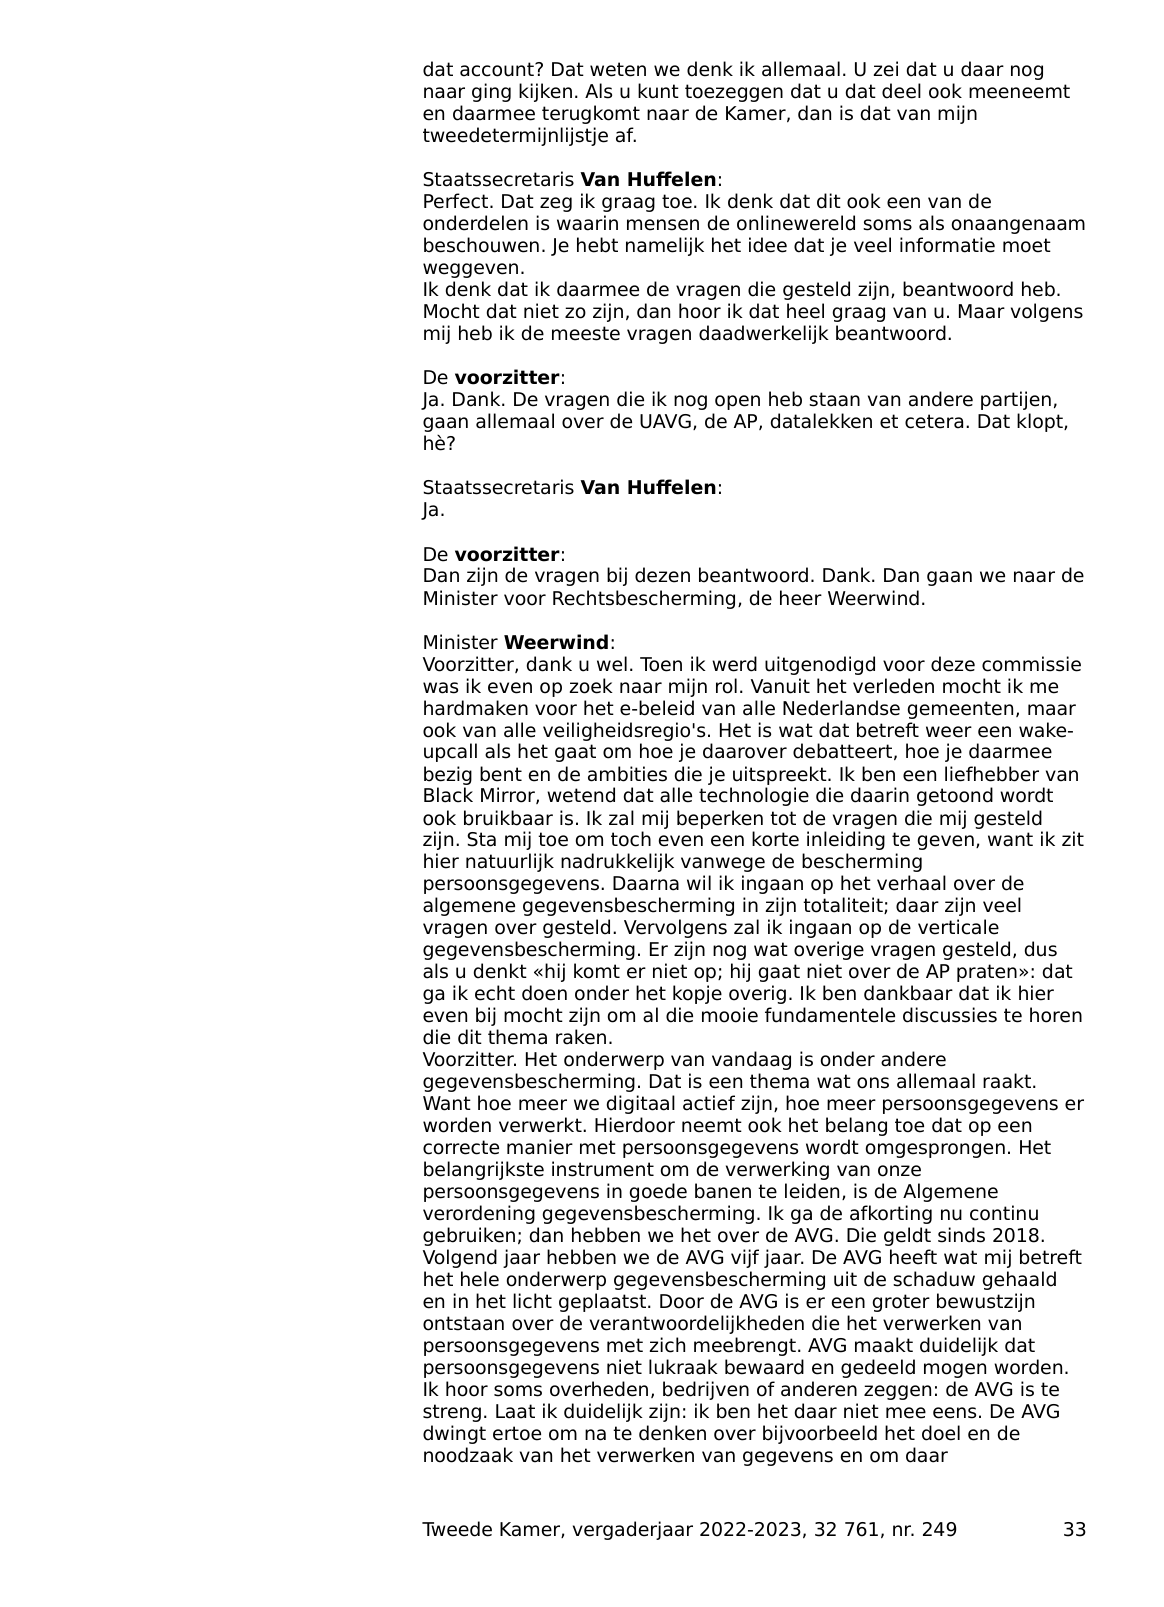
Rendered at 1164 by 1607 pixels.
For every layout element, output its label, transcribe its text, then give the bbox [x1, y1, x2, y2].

text Voorzitter. Het onderwerp van vandaag is onder andere gegevensbescherming. Dat is een thema wat ons allemaal raakt. Want hoe meer we digitaal actief zijn, hoe meer persoonsgegevens er worden verwerkt. Hierdoor neemt ook het belang toe dat op een correcte manier met persoonsgegevens wordt omgesprongen. Het belangrijkste instrument om de verwerking van onze persoonsgegevens in goede banen te leiden, is de Algemene verordening gegevensbescherming. Ik ga de afkorting nu continu gebruiken; dan hebben we het over de AVG. Die geldt sinds 2018. Volgend jaar hebben we de AVG vijf jaar. De AVG heeft wat mij betreft het hele onderwerp gegevensbescherming uit de schaduw gehaald en in het licht geplaatst. Door de AVG is er een groter bewustzijn ontstaan over de verantwoordelijkheden die het verwerken van persoonsgegevens met zich meebrengt. AVG maakt duidelijk dat persoonsgegevens niet lukraak bewaard en gedeeld mogen worden. Ik hoor soms overheden, bedrijven of anderen zeggen: de AVG is te streng. Laat ik duidelijk zijn: ik ben het daar niet mee eens. De AVG dwingt ertoe om na te denken over bijvoorbeeld het doel en de noodzaak van het verwerken van gegevens en om daar [422, 1049, 1087, 1467]
text Minister Weerwind: [422, 632, 1087, 653]
text Perfect. Dat zeg ik graag toe. Ik denk dat dit ook een van de onderdelen is waarin mensen de onlinewereld soms als onaangenaam beschouwen. Je hebt namelijk het idee dat je veel informatie moet weggeven. [422, 191, 1087, 279]
text dat account? Dat weten we denk ik allemaal. U zei dat u daar nog naar ging kijken. Als u kunt toezeggen dat u dat deel ook meeneemt en daarmee terugkomt naar de Kamer, dan is dat van mijn tweedetermijnlijstje af. [422, 59, 1087, 147]
text Voorzitter, dank u wel. Toen ik werd uitgenodigd voor deze commissie was ik even op zoek naar mijn rol. Vanuit het verleden mocht ik me hardmaken voor het e-beleid van alle Nederlandse gemeenten, maar ook van alle veiligheidsregio's. Het is wat dat betreft weer een wake-upcall als het gaat om hoe je daarover debatteert, hoe je daarmee bezig bent en de ambities die je uitspreekt. Ik ben een liefhebber van Black Mirror, wetend dat alle technologie die daarin getoond wordt ook bruikbaar is. Ik zal mij beperken tot de vragen die mij gesteld zijn. Sta mij toe om toch even een korte inleiding te geven, want ik zit hier natuurlijk nadrukkelijk vanwege de bescherming persoonsgegevens. Daarna wil ik ingaan op het verhaal over de algemene gegevensbescherming in zijn totaliteit; daar zijn veel vragen over gesteld. Vervolgens zal ik ingaan op de verticale gegevensbescherming. Er zijn nog wat overige vragen gesteld, dus als u denkt «hij komt er niet op; hij gaat niet over de AP praten»: dat ga ik echt doen onder het kopje overig. Ik ben dankbaar dat ik hier even bij mocht zijn om al die mooie fundamentele discussies te horen die dit thema raken. [422, 653, 1087, 1049]
text Staatssecretaris Van Huffelen: [422, 477, 1087, 499]
text Ja. Dank. De vragen die ik nog open heb staan van andere partijen, gaan allemaal over de UAVG, de AP, datalekken et cetera. Dat klopt, hè? [422, 389, 1087, 455]
text Ik denk dat ik daarmee de vragen die gesteld zijn, beantwoord heb. Mocht dat niet zo zijn, dan hoor ik dat heel graag van u. Maar volgens mij heb ik de meeste vragen daadwerkelijk beantwoord. [422, 279, 1087, 345]
text Dan zijn de vragen bij dezen beantwoord. Dank. Dan gaan we naar de Minister voor Rechtsbescherming, de heer Weerwind. [422, 565, 1087, 609]
text Staatssecretaris Van Huffelen: [422, 169, 1087, 191]
text Ja. [422, 499, 1087, 521]
text De voorzitter: [422, 367, 1087, 389]
text De voorzitter: [422, 543, 1087, 565]
